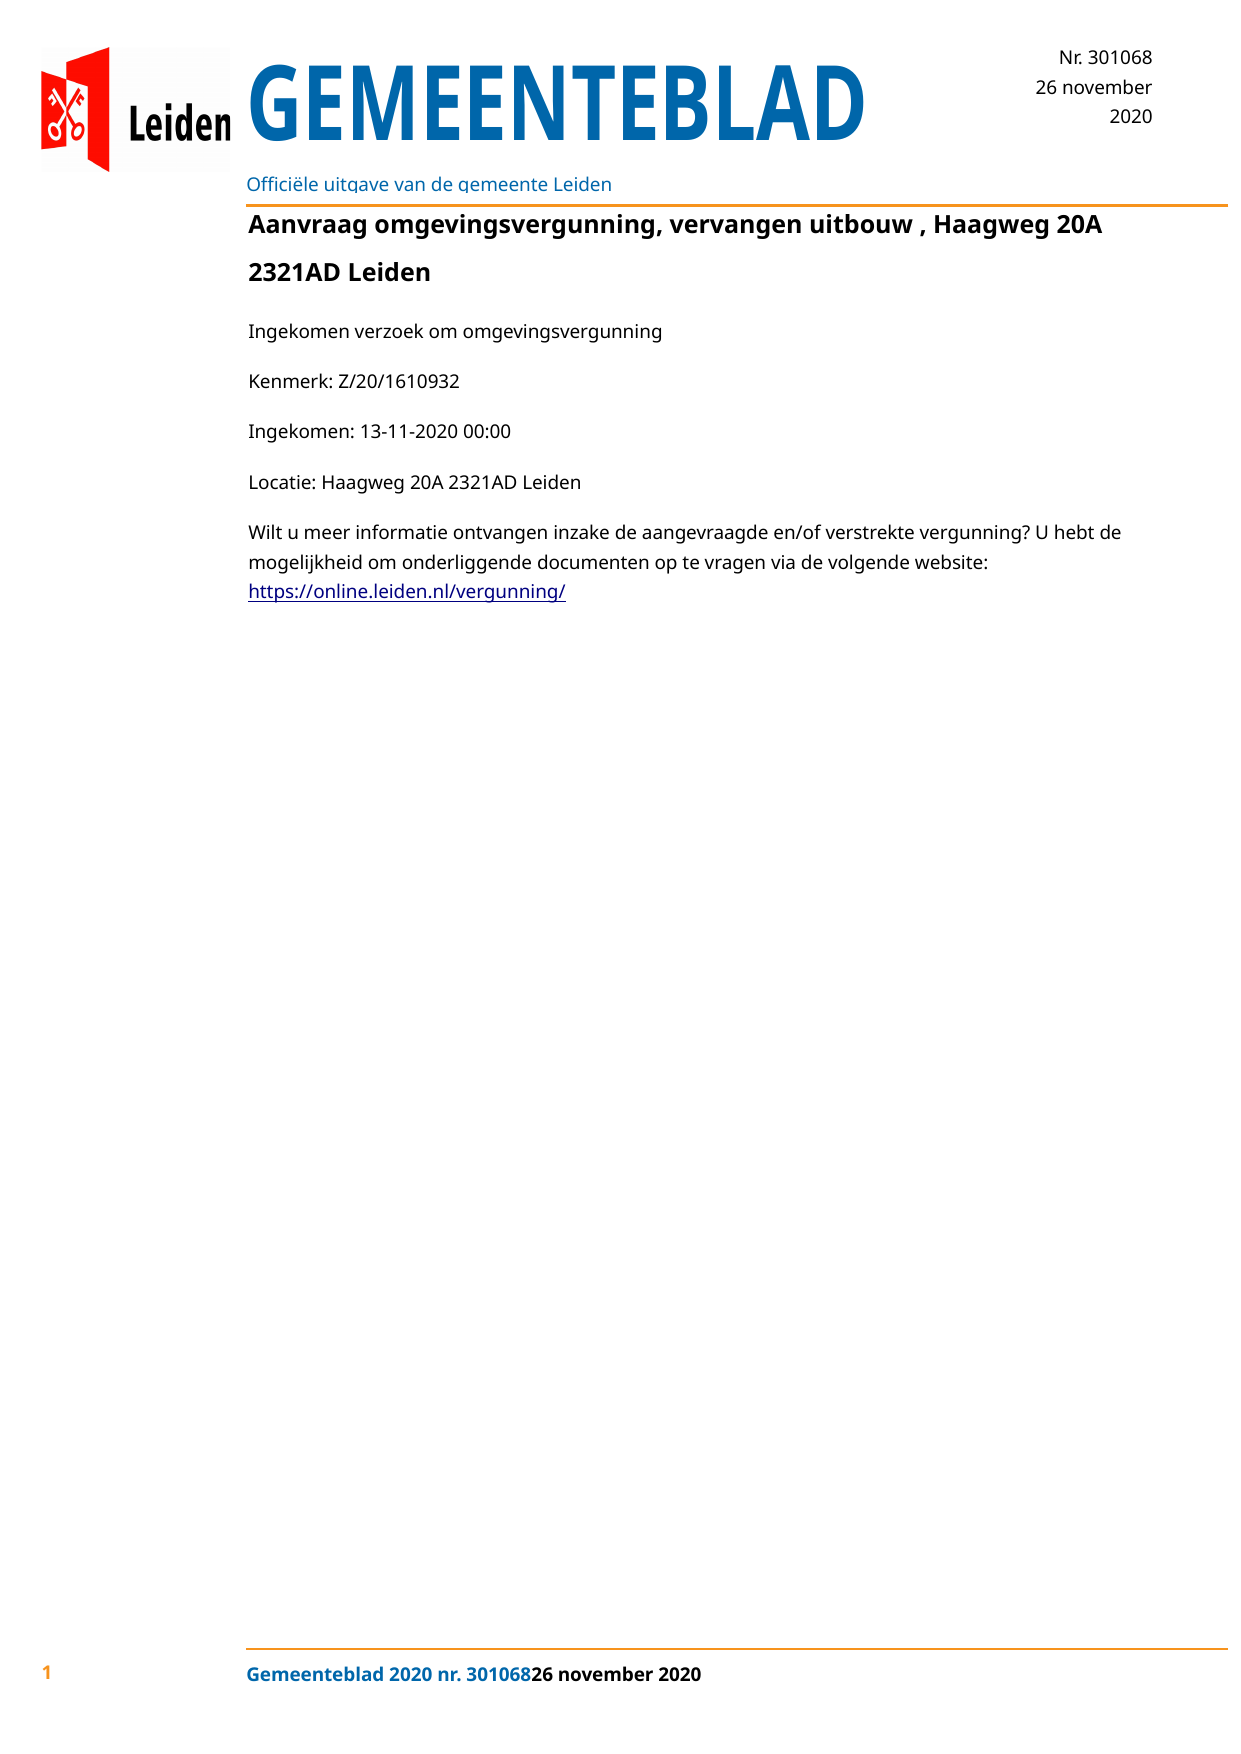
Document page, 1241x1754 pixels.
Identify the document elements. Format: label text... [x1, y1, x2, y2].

text Ingekomen verzoek om omgevingsvergunning [248, 318, 1152, 344]
picture [41, 47, 231, 172]
text Locatie: Haagweg 20A 2321AD Leiden [248, 469, 1152, 495]
text Kenmerk: Z/20/1610932 [248, 368, 1152, 394]
text Ingekomen: 13-11-2020 00:00 [248, 419, 1152, 444]
text Wilt u meer informatie ontvangen inzake de aangevraagde en/of verstrekte vergunning? U hebt de mogelijkheid om onderliggende documenten op te vragen via de volgende website: https://online.leiden.nl/vergunning/ [248, 519, 1152, 604]
text Aanvraag omgevingsvergunning, vervangen uitbouw , Haagweg 20A 2321AD Leiden [248, 207, 1152, 288]
